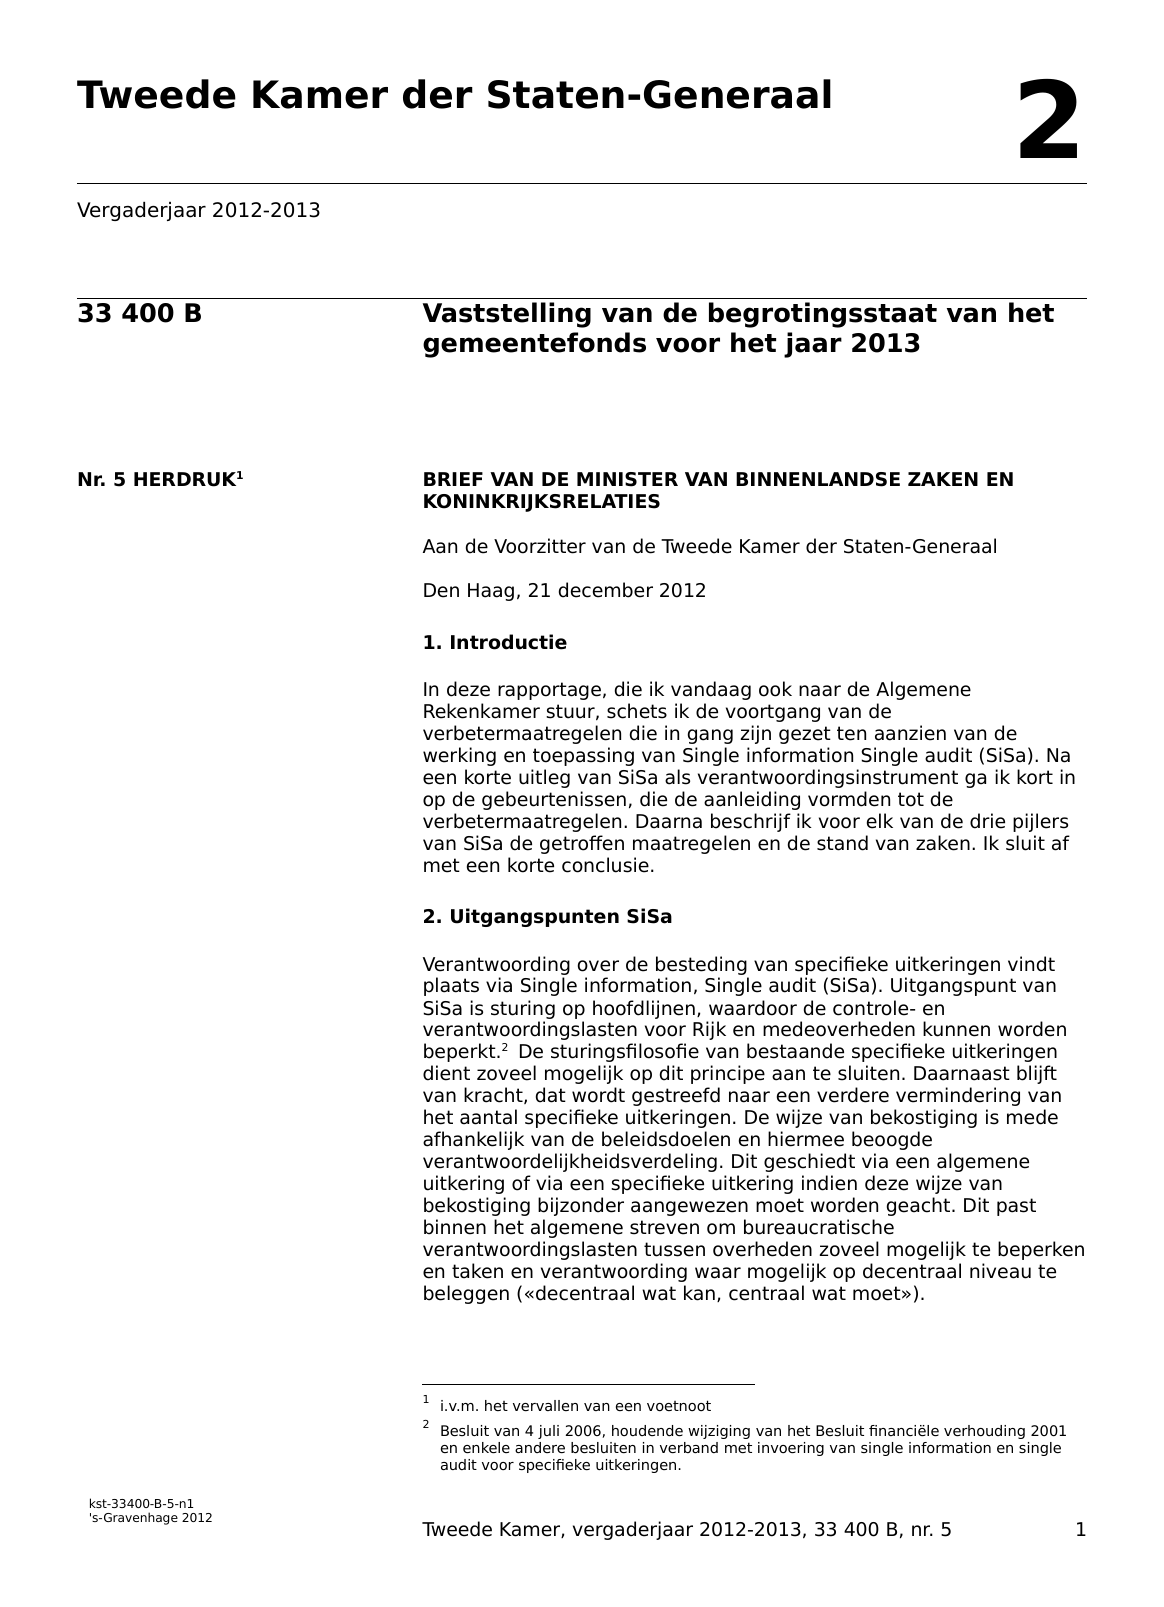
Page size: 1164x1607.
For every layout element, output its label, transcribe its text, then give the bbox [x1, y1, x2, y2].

text Den Haag, 21 december 2012 [422, 580, 1087, 602]
text i.v.m. het vervallen van een voetnoot [422, 1393, 1087, 1416]
table_header 2 [886, 59, 1087, 183]
text Verantwoording over de besteding van specifieke uitkeringen vindt plaats via Single information, Single audit (SiSa). Uitgangspunt van SiSa is sturing op hoofdlijnen, waardoor de controle- en verantwoordingslasten voor Rijk en medeoverheden kunnen worden beperkt. De sturingsfilosofie van bestaande specifieke uitkeringen dient zoveel mogelijk op dit principe aan te sluiten. Daarnaast blijft van kracht, dat wordt gestreefd naar een verdere vermindering van het aantal specifieke uitkeringen. De wijze van bekostiging is mede afhankelijk van de beleidsdoelen en hiermee beoogde verantwoordelijkheidsverdeling. Dit geschiedt via een algemene uitkering of via een specifieke uitkering indien deze wijze van bekostiging bijzonder aangewezen moet worden geacht. Dit past binnen het algemene streven om bureaucratische verantwoordingslasten tussen overheden zoveel mogelijk te beperken en taken en verantwoording waar mogelijk op decentraal niveau te beleggen («decentraal wat kan, centraal wat moet»). [422, 953, 1087, 1305]
subtitle 33 400 B Vaststelling van de begrotingsstaat van het gemeentefonds voor het jaar 2013 [77, 299, 1087, 358]
subtitle Nr. 5 HERDRUK BRIEF VAN DE MINISTER VAN BINNENLANDSE ZAKEN EN KONINKRIJKSRELATIES [77, 469, 1087, 513]
table_cell Vergaderjaar 2012-2013 [77, 184, 1087, 298]
text In deze rapportage, die ik vandaag ook naar de Algemene Rekenkamer stuur, schets ik de voortgang van de verbetermaatregelen die in gang zijn gezet ten aanzien van de werking en toepassing van Single information Single audit (SiSa). Na een korte uitleg van SiSa als verantwoordingsinstrument ga ik kort in op de gebeurtenissen, die de aanleiding vormden tot de verbetermaatregelen. Daarna beschrijf ik voor elk van de drie pijlers van SiSa de getroffen maatregelen en de stand van zaken. Ik sluit af met een korte conclusie. [422, 679, 1087, 876]
text 's-Gravenhage 2012 [88, 1511, 323, 1525]
text Besluit van 4 juli 2006, houdende wijziging van het Besluit financiële verhouding 2001 en enkele andere besluiten in verband met invoering van single information en single audit voor specifieke uitkeringen. [422, 1418, 1087, 1474]
text kst-33400-B-5-n1 [88, 1497, 323, 1511]
text Aan de Voorzitter van de Tweede Kamer der Staten-Generaal [422, 536, 1087, 557]
table_header Tweede Kamer der Staten-Generaal [77, 59, 886, 183]
subtitle 2. Uitgangspunten SiSa [422, 906, 1087, 928]
subtitle 1. Introductie [422, 632, 1087, 654]
